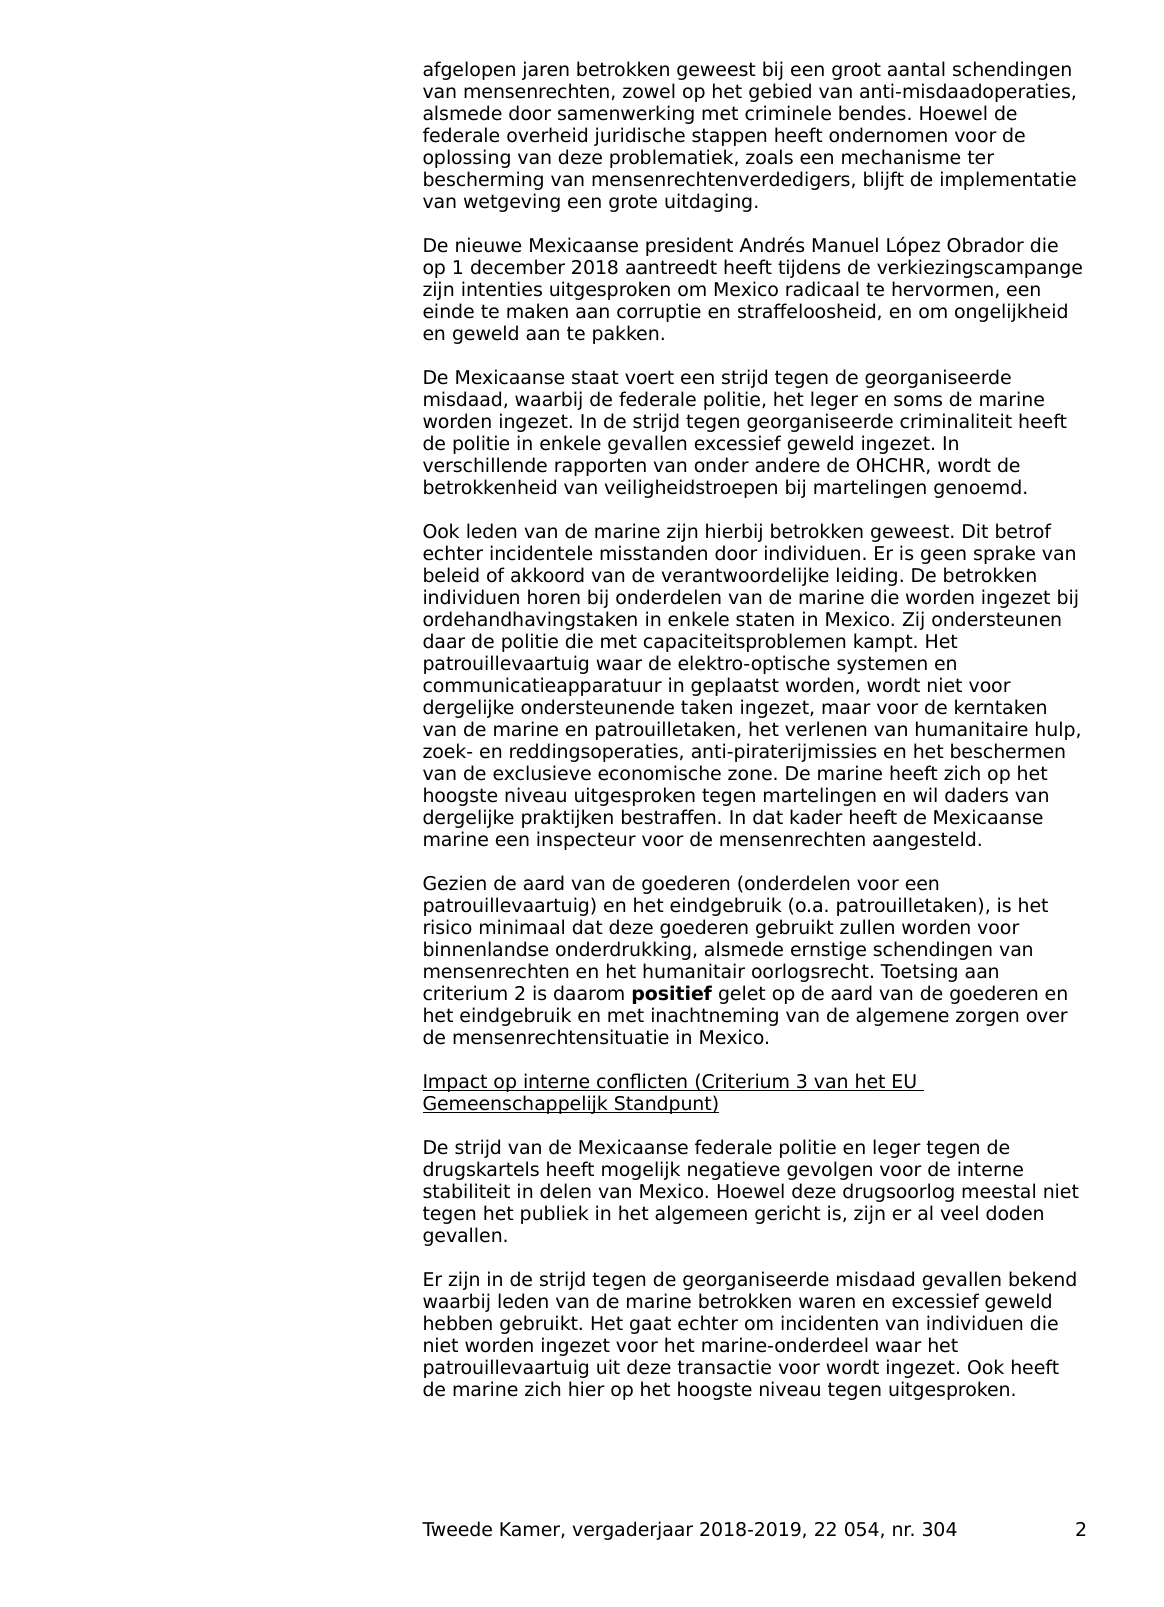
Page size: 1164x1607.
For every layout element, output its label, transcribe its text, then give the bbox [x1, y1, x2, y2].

text Ook leden van de marine zijn hierbij betrokken geweest. Dit betrof echter incidentele misstanden door individuen. Er is geen sprake van beleid of akkoord van de verantwoordelijke leiding. De betrokken individuen horen bij onderdelen van de marine die worden ingezet bij ordehandhavingstaken in enkele staten in Mexico. Zij ondersteunen daar de politie die met capaciteitsproblemen kampt. Het patrouillevaartuig waar de elektro-optische systemen en communicatieapparatuur in geplaatst worden, wordt niet voor dergelijke ondersteunende taken ingezet, maar voor de kerntaken van de marine en patrouilletaken, het verlenen van humanitaire hulp, zoek- en reddingsoperaties, anti-piraterijmissies en het beschermen van de exclusieve economische zone. De marine heeft zich op het hoogste niveau uitgesproken tegen martelingen en wil daders van dergelijke praktijken bestraffen. In dat kader heeft de Mexicaanse marine een inspecteur voor de mensenrechten aangesteld. [422, 521, 1087, 851]
subtitle Impact op interne conflicten (Criterium 3 van het EU Gemeenschappelijk Standpunt) [422, 1071, 1087, 1115]
text De Mexicaanse staat voert een strijd tegen de georganiseerde misdaad, waarbij de federale politie, het leger en soms de marine worden ingezet. In de strijd tegen georganiseerde criminaliteit heeft de politie in enkele gevallen excessief geweld ingezet. In verschillende rapporten van onder andere de OHCHR, wordt de betrokkenheid van veiligheidstroepen bij martelingen genoemd. [422, 367, 1087, 499]
text Er zijn in de strijd tegen de georganiseerde misdaad gevallen bekend waarbij leden van de marine betrokken waren en excessief geweld hebben gebruikt. Het gaat echter om incidenten van individuen die niet worden ingezet voor het marine-onderdeel waar het patrouillevaartuig uit deze transactie voor wordt ingezet. Ook heeft de marine zich hier op het hoogste niveau tegen uitgesproken. [422, 1269, 1087, 1401]
text afgelopen jaren betrokken geweest bij een groot aantal schendingen van mensenrechten, zowel op het gebied van anti-misdaadoperaties, alsmede door samenwerking met criminele bendes. Hoewel de federale overheid juridische stappen heeft ondernomen voor de oplossing van deze problematiek, zoals een mechanisme ter bescherming van mensenrechtenverdedigers, blijft de implementatie van wetgeving een grote uitdaging. [422, 59, 1087, 213]
text Gezien de aard van de goederen (onderdelen voor een patrouillevaartuig) en het eindgebruik (o.a. patrouilletaken), is het risico minimaal dat deze goederen gebruikt zullen worden voor binnenlandse onderdrukking, alsmede ernstige schendingen van mensenrechten en het humanitair oorlogsrecht. Toetsing aan criterium 2 is daarom positief gelet op de aard van de goederen en het eindgebruik en met inachtneming van de algemene zorgen over de mensenrechtensituatie in Mexico. [422, 873, 1087, 1049]
text De nieuwe Mexicaanse president Andrés Manuel López Obrador die op 1 december 2018 aantreedt heeft tijdens de verkiezingscampange zijn intenties uitgesproken om Mexico radicaal te hervormen, een einde te maken aan corruptie en straffeloosheid, en om ongelijkheid en geweld aan te pakken. [422, 235, 1087, 345]
text De strijd van de Mexicaanse federale politie en leger tegen de drugskartels heeft mogelijk negatieve gevolgen voor de interne stabiliteit in delen van Mexico. Hoewel deze drugsoorlog meestal niet tegen het publiek in het algemeen gericht is, zijn er al veel doden gevallen. [422, 1137, 1087, 1247]
